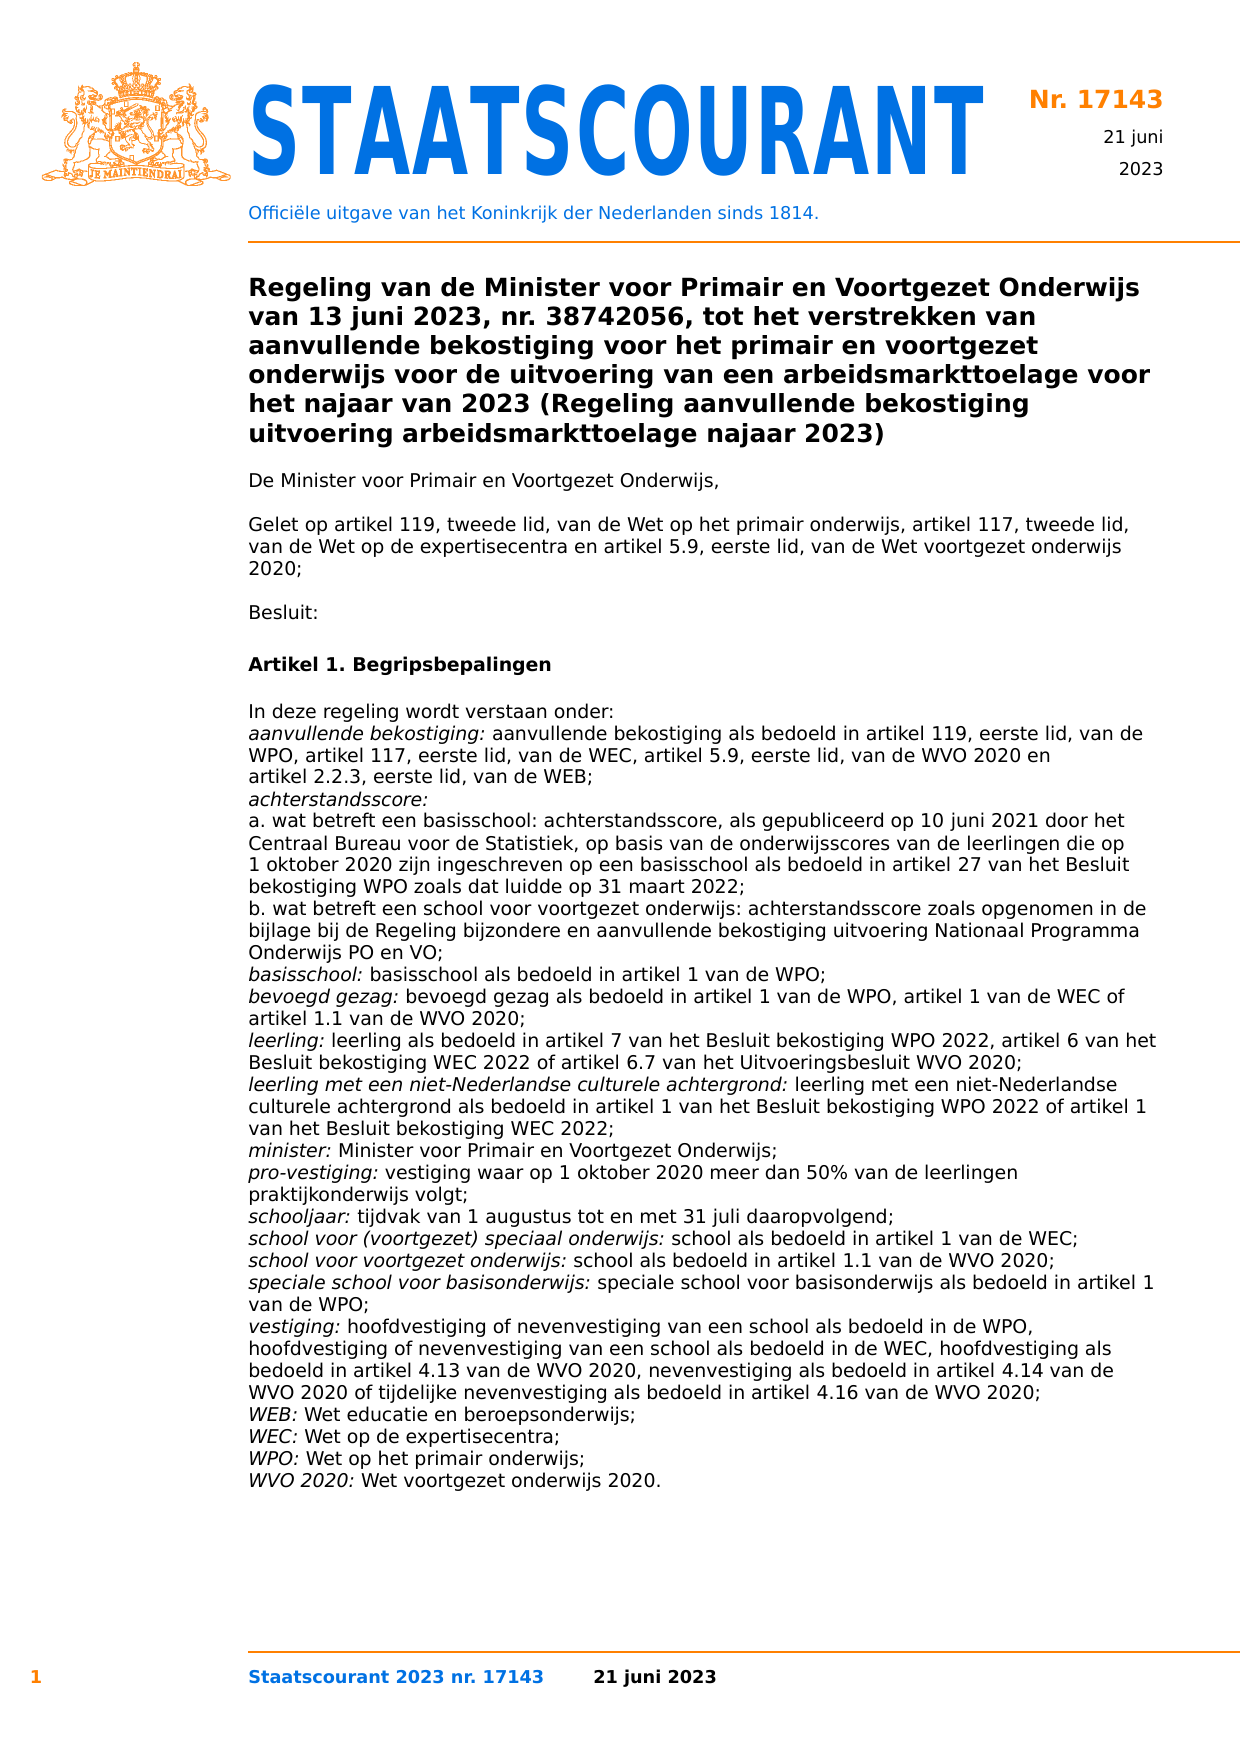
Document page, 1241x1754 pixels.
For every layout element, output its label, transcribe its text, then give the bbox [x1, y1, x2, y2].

table_header [25, 62, 248, 241]
text WEC: Wet op de expertisecentra; [248, 1426, 1163, 1448]
text leerling: leerling als bedoeld in artikel 7 van het Besluit bekostiging WPO 2022, artikel 6 van het Besluit bekostiging WEC 2022 of artikel 6.7 van het Uitvoeringsbesluit WVO 2020; [248, 1030, 1163, 1074]
text speciale school voor basisonderwijs: speciale school voor basisonderwijs als bedoeld in artikel 1 van de WPO; [248, 1272, 1163, 1316]
text De Minister voor Primair en Voortgezet Onderwijs, [248, 470, 1163, 492]
text WPO: Wet op het primair onderwijs; [248, 1448, 1163, 1470]
text school voor (voortgezet) speciaal onderwijs: school als bedoeld in artikel 1 van de WEC; [248, 1228, 1163, 1250]
subtitle Artikel 1. Begripsbepalingen [248, 653, 1163, 676]
text school voor voortgezet onderwijs: school als bedoeld in artikel 1.1 van de WVO 2020; [248, 1250, 1163, 1272]
table_cell Officiële uitgave van het Koninkrijk der Nederlanden sinds 1814. [248, 203, 1240, 241]
text Besluit: [248, 602, 1163, 623]
text schooljaar: tijdvak van 1 augustus tot en met 31 juli daaropvolgend; [248, 1206, 1163, 1228]
table_header Nr. 17143 [998, 62, 1240, 121]
text vestiging: hoofdvestiging of nevenvestiging van een school als bedoeld in de WPO, hoofdvestiging of nevenvestiging van een school als bedoeld in de WEC, hoofdvestiging als bedoeld in artikel 4.13 van de WVO 2020, nevenvestiging als bedoeld in artikel 4.14 van de WVO 2020 of tijdelijke nevenvestiging als bedoeld in artikel 4.16 van de WVO 2020; [248, 1316, 1163, 1404]
text leerling met een niet-Nederlandse culturele achtergrond: leerling met een niet-Nederlandse culturele achtergrond als bedoeld in artikel 1 van het Besluit bekostiging WPO 2022 of artikel 1 van het Besluit bekostiging WEC 2022; [248, 1074, 1163, 1140]
text WVO 2020: Wet voortgezet onderwijs 2020. [248, 1470, 1163, 1492]
text pro-vestiging: vestiging waar op 1 oktober 2020 meer dan 50% van de leerlingen praktijkonderwijs volgt; [248, 1162, 1163, 1206]
table_header STAATSCOURANT [248, 62, 998, 203]
text bevoegd gezag: bevoegd gezag als bedoeld in artikel 1 van de WPO, artikel 1 van de WEC of artikel 1.1 van de WVO 2020; [248, 986, 1163, 1030]
text b. wat betreft een school voor voortgezet onderwijs: achterstandsscore zoals opgenomen in de bijlage bij de Regeling bijzondere en aanvullende bekostiging uitvoering Nationaal Programma Onderwijs PO en VO; [248, 898, 1163, 964]
text In deze regeling wordt verstaan onder: [248, 701, 1163, 722]
picture [41, 62, 231, 186]
text Gelet op artikel 119, tweede lid, van de Wet op het primair onderwijs, artikel 117, tweede lid, van de Wet op de expertisecentra en artikel 5.9, eerste lid, van de Wet voortgezet onderwijs 2020; [248, 514, 1163, 580]
text basisschool: basisschool als bedoeld in artikel 1 van de WPO; [248, 964, 1163, 986]
text minister: Minister voor Primair en Voortgezet Onderwijs; [248, 1140, 1163, 1162]
text aanvullende bekostiging: aanvullende bekostiging als bedoeld in artikel 119, eerste lid, van de WPO, artikel 117, eerste lid, van de WEC, artikel 5.9, eerste lid, van de WVO 2020 en artikel 2.2.3, eerste lid, van de WEB; [248, 722, 1163, 788]
table_cell 2023 [998, 153, 1240, 203]
text a. wat betreft een basisschool: achterstandsscore, als gepubliceerd op 10 juni 2021 door het Centraal Bureau voor de Statistiek, op basis van de onderwijsscores van de leerlingen die op 1 oktober 2020 zijn ingeschreven op een basisschool als bedoeld in artikel 27 van het Besluit bekostiging WPO zoals dat luidde op 31 maart 2022; [248, 810, 1163, 898]
table_cell 21 juni [998, 121, 1240, 153]
subtitle Regeling van de Minister voor Primair en Voortgezet Onderwijs van 13 juni 2023, nr. 38742056, tot het verstrekken van aanvullende bekostiging voor het primair en voortgezet onderwijs voor de uitvoering van een arbeidsmarkttoelage voor het najaar van 2023 (Regeling aanvullende bekostiging uitvoering arbeidsmarkttoelage najaar 2023) [248, 273, 1163, 448]
text WEB: Wet educatie en beroepsonderwijs; [248, 1404, 1163, 1426]
text achterstandsscore: [248, 788, 1163, 810]
